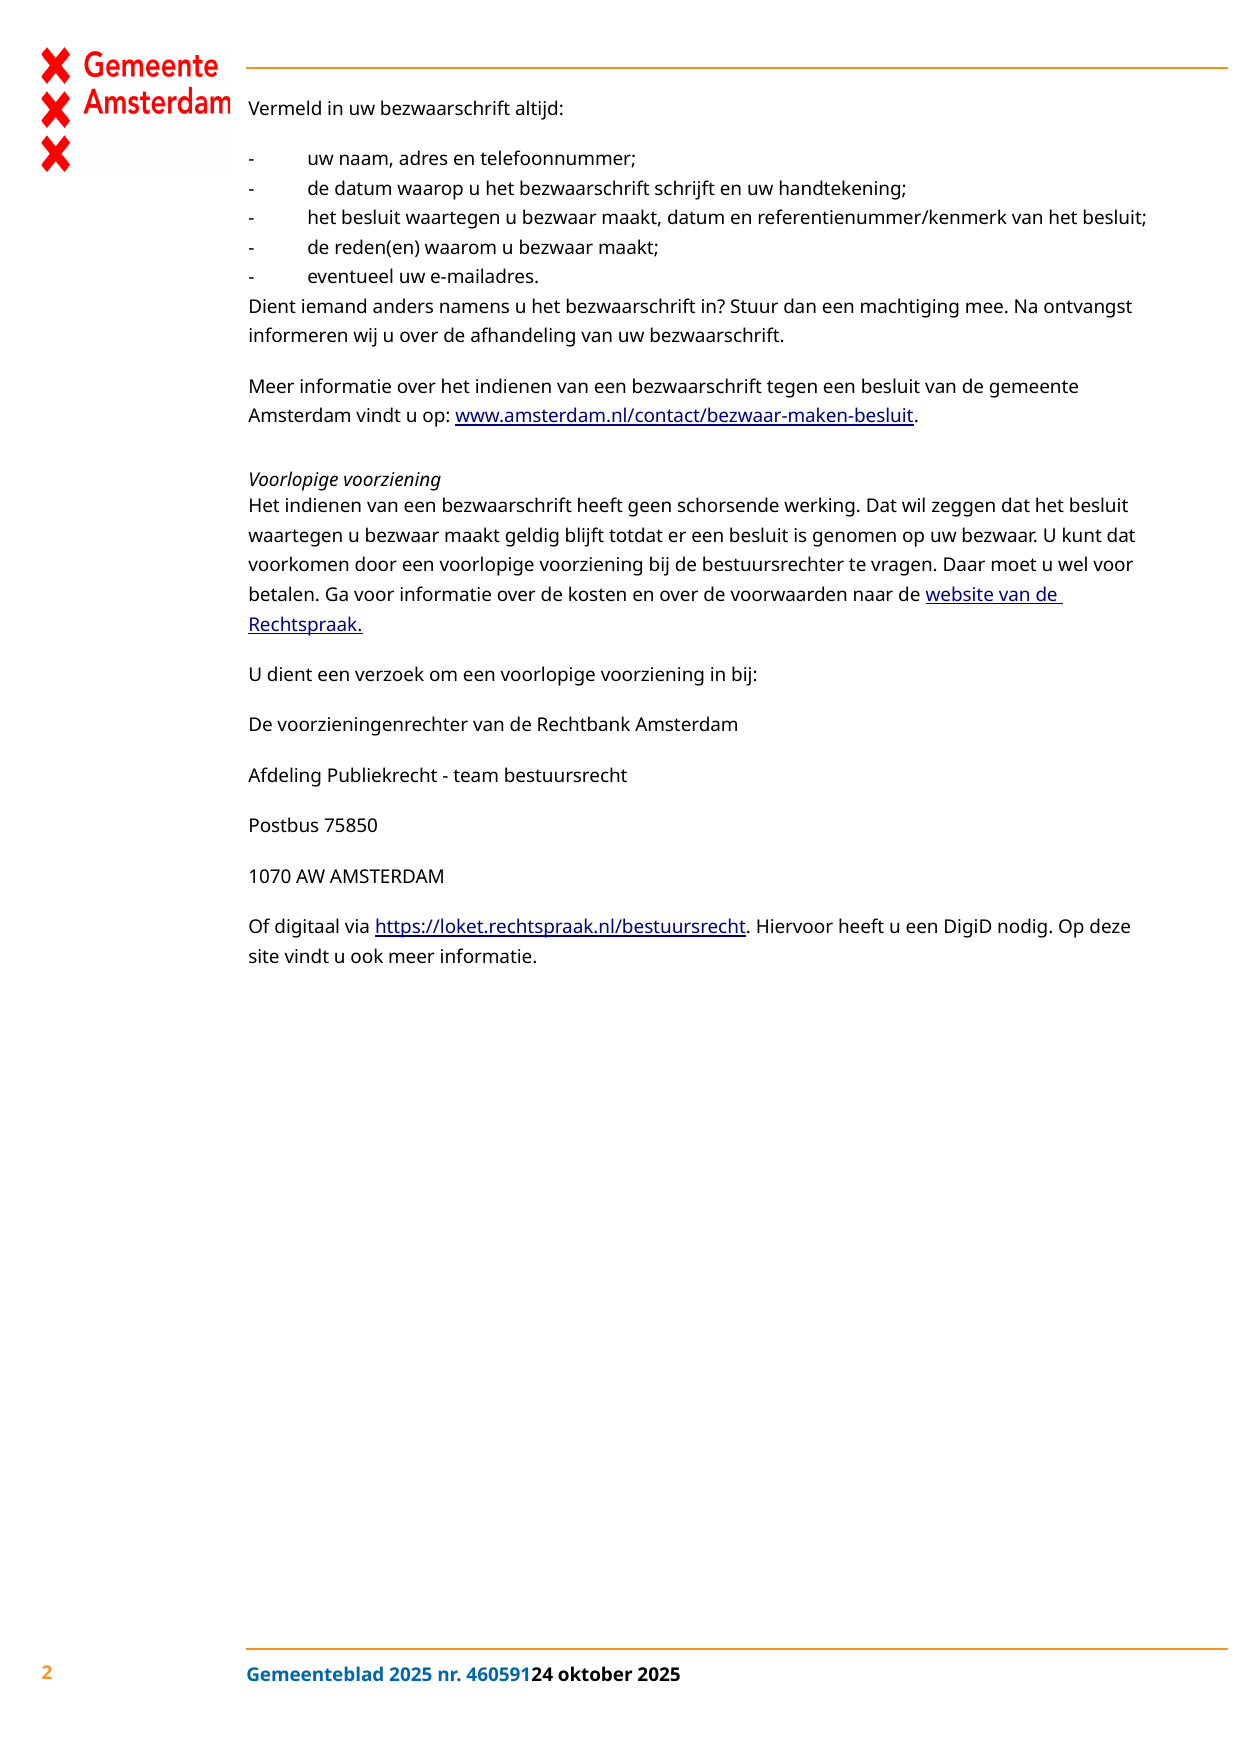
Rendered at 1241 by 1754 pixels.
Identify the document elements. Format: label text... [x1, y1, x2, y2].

text 1070 AW AMSTERDAM [248, 863, 1152, 888]
text De voorzieningenrechter van de Rechtbank Amsterdam [248, 712, 1152, 737]
text U dient een verzoek om een voorlopige voorziening in bij: [248, 661, 1152, 687]
list de datum waarop u het bezwaarschrift schrijft en uw handtekening; [248, 175, 1152, 201]
text Meer informatie over het indienen van een bezwaarschrift tegen een besluit van de gemeente Amsterdam vindt u op: www.amsterdam.nl/contact/bezwaar-maken-besluit. [248, 373, 1152, 428]
list het besluit waartegen u bezwaar maakt, datum en referentienummer/kenmerk van het besluit; [248, 204, 1152, 230]
text Voorlopige voorziening [248, 467, 1152, 492]
picture [41, 47, 231, 172]
text Of digitaal via https://loket.rechtspraak.nl/bestuursrecht. Hiervoor heeft u een DigiD nodig. Op deze site vindt u ook meer informatie. [248, 913, 1152, 968]
text Het indienen van een bezwaarschrift heeft geen schorsende werking. Dat wil zeggen dat het besluit waartegen u bezwaar maakt geldig blijft totdat er een besluit is genomen op uw bezwaar. U kunt dat voorkomen door een voorlopige voorziening bij de bestuursrechter te vragen. Daar moet u wel voor betalen. Ga voor informatie over de kosten en over de voorwaarden naar de website van de Rechtspraak. [248, 492, 1152, 636]
text Postbus 75850 [248, 812, 1152, 838]
list uw naam, adres en telefoonnummer; [248, 145, 1152, 171]
list de reden(en) waarom u bezwaar maakt; [248, 234, 1152, 260]
text Dient iemand anders namens u het bezwaarschrift in? Stuur dan een machtiging mee. Na ontvangst informeren wij u over de afhandeling van uw bezwaarschrift. [248, 293, 1152, 348]
text Vermeld in uw bezwaarschrift altijd: [248, 95, 1152, 121]
text Afdeling Publiekrecht - team bestuursrecht [248, 762, 1152, 788]
list eventueel uw e-mailadres. [248, 263, 1152, 289]
